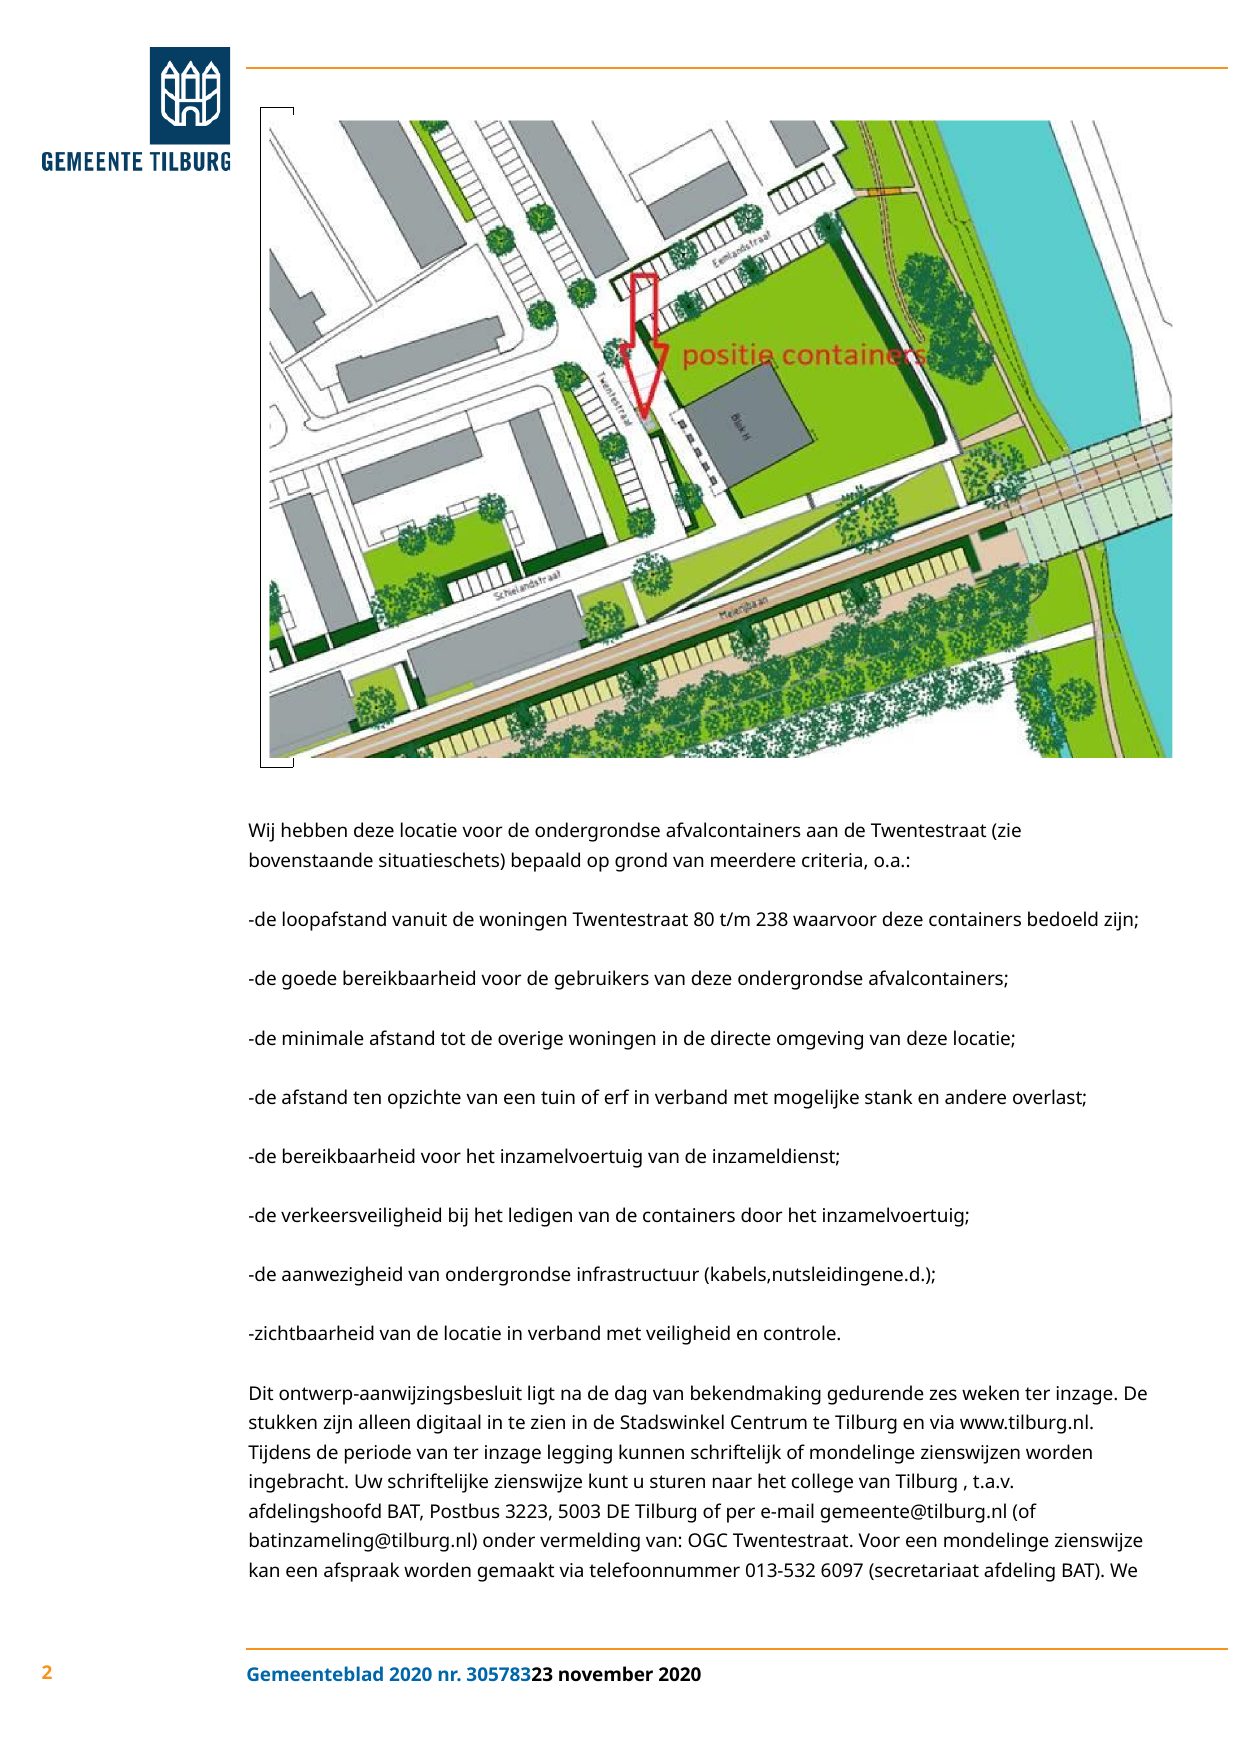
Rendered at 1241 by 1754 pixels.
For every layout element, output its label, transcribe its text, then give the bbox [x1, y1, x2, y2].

text -de aanwezigheid van ondergrondse infrastructuur (kabels,nutsleidingene.d.); [248, 1261, 1152, 1287]
picture [268, 115, 1173, 758]
text -de verkeersveiligheid bij het ledigen van de containers door het inzamelvoertuig; [248, 1202, 1152, 1228]
text -de minimale afstand tot de overige woningen in de directe omgeving van deze locatie; [248, 1025, 1152, 1051]
text -de bereikbaarheid voor het inzamelvoertuig van de inzameldienst; [248, 1143, 1152, 1169]
text Dit ontwerp-aanwijzingsbesluit ligt na de dag van bekendmaking gedurende zes weken ter inzage. De stukken zijn alleen digitaal in te zien in de Stadswinkel Centrum te Tilburg en via www.tilburg.nl. Tijdens de periode van ter inzage legging kunnen schriftelijk of mondelinge zienswijzen worden ingebracht. Uw schriftelijke zienswijze kunt u sturen naar het college van Tilburg , t.a.v. afdelingshoofd BAT, Postbus 3223, 5003 DE Tilburg of per e-mail gemeente@tilburg.nl (of batinzameling@tilburg.nl) onder vermelding van: OGC Twentestraat. Voor een mondelinge zienswijze kan een afspraak worden gemaakt via telefoonnummer 013-532 6097 (secretariaat afdeling BAT). We [248, 1380, 1152, 1583]
text -de goede bereikbaarheid voor de gebruikers van deze ondergrondse afvalcontainers; [248, 966, 1152, 991]
text -de afstand ten opzichte van een tuin of erf in verband met mogelijke stank en andere overlast; [248, 1084, 1152, 1110]
text -zichtbaarheid van de locatie in verband met veiligheid en controle. [248, 1321, 1152, 1346]
text Wij hebben deze locatie voor de ondergrondse afvalcontainers aan de Twentestraat (zie bovenstaande situatieschets) bepaald op grond van meerdere criteria, o.a.: [248, 818, 1152, 873]
picture [41, 47, 231, 172]
text -de loopafstand vanuit de woningen Twentestraat 80 t/m 238 waarvoor deze containers bedoeld zijn; [248, 906, 1152, 932]
